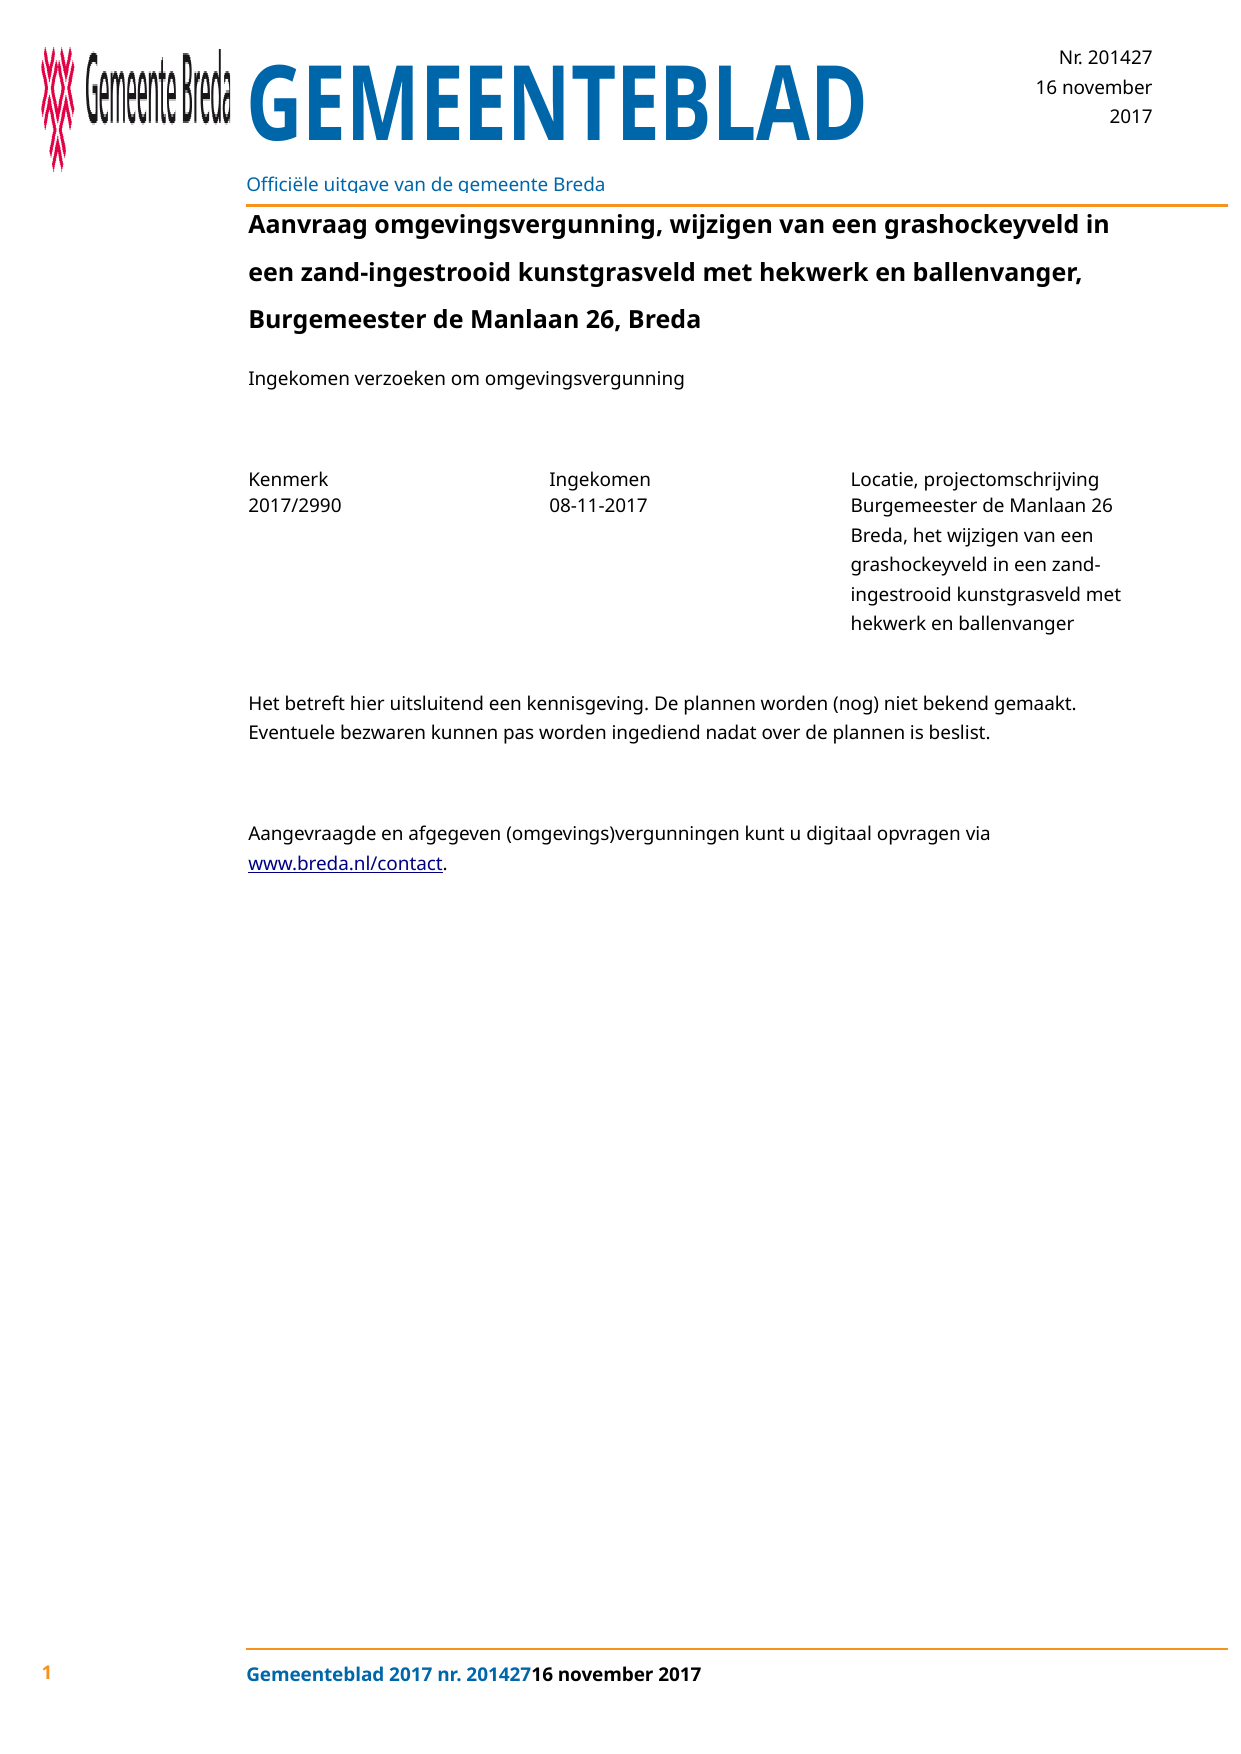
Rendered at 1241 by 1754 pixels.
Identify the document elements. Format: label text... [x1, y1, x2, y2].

table_header Kenmerk [248, 466, 549, 492]
text Aangevraagde en afgegeven (omgevings)vergunningen kunt u digitaal opvragen via www.breda.nl/contact. [248, 820, 1152, 876]
text Het betreft hier uitsluitend een kennisgeving. De plannen worden (nog) niet bekend gemaakt. Eventuele bezwaren kunnen pas worden ingediend nadat over de plannen is beslist. [248, 690, 1152, 745]
text Ingekomen verzoeken om omgevingsvergunning [248, 366, 1152, 391]
text Aanvraag omgevingsvergunning, wijzigen van een grashockeyveld in een zand-ingestrooid kunstgrasveld met hekwerk en ballenvanger, Burgemeester de Manlaan 26, Breda [248, 207, 1152, 336]
picture [41, 47, 231, 172]
table_cell Burgemeester de Manlaan 26 Breda, het wijzigen van een grashockeyveld in een zand-ingestrooid kunstgrasveld met hekwerk en ballenvanger [850, 492, 1152, 636]
table_cell 2017/2990 [248, 492, 549, 636]
table_header Locatie, projectomschrijving [850, 466, 1152, 492]
table_header Ingekomen [549, 466, 850, 492]
table_cell 08-11-2017 [549, 492, 850, 636]
